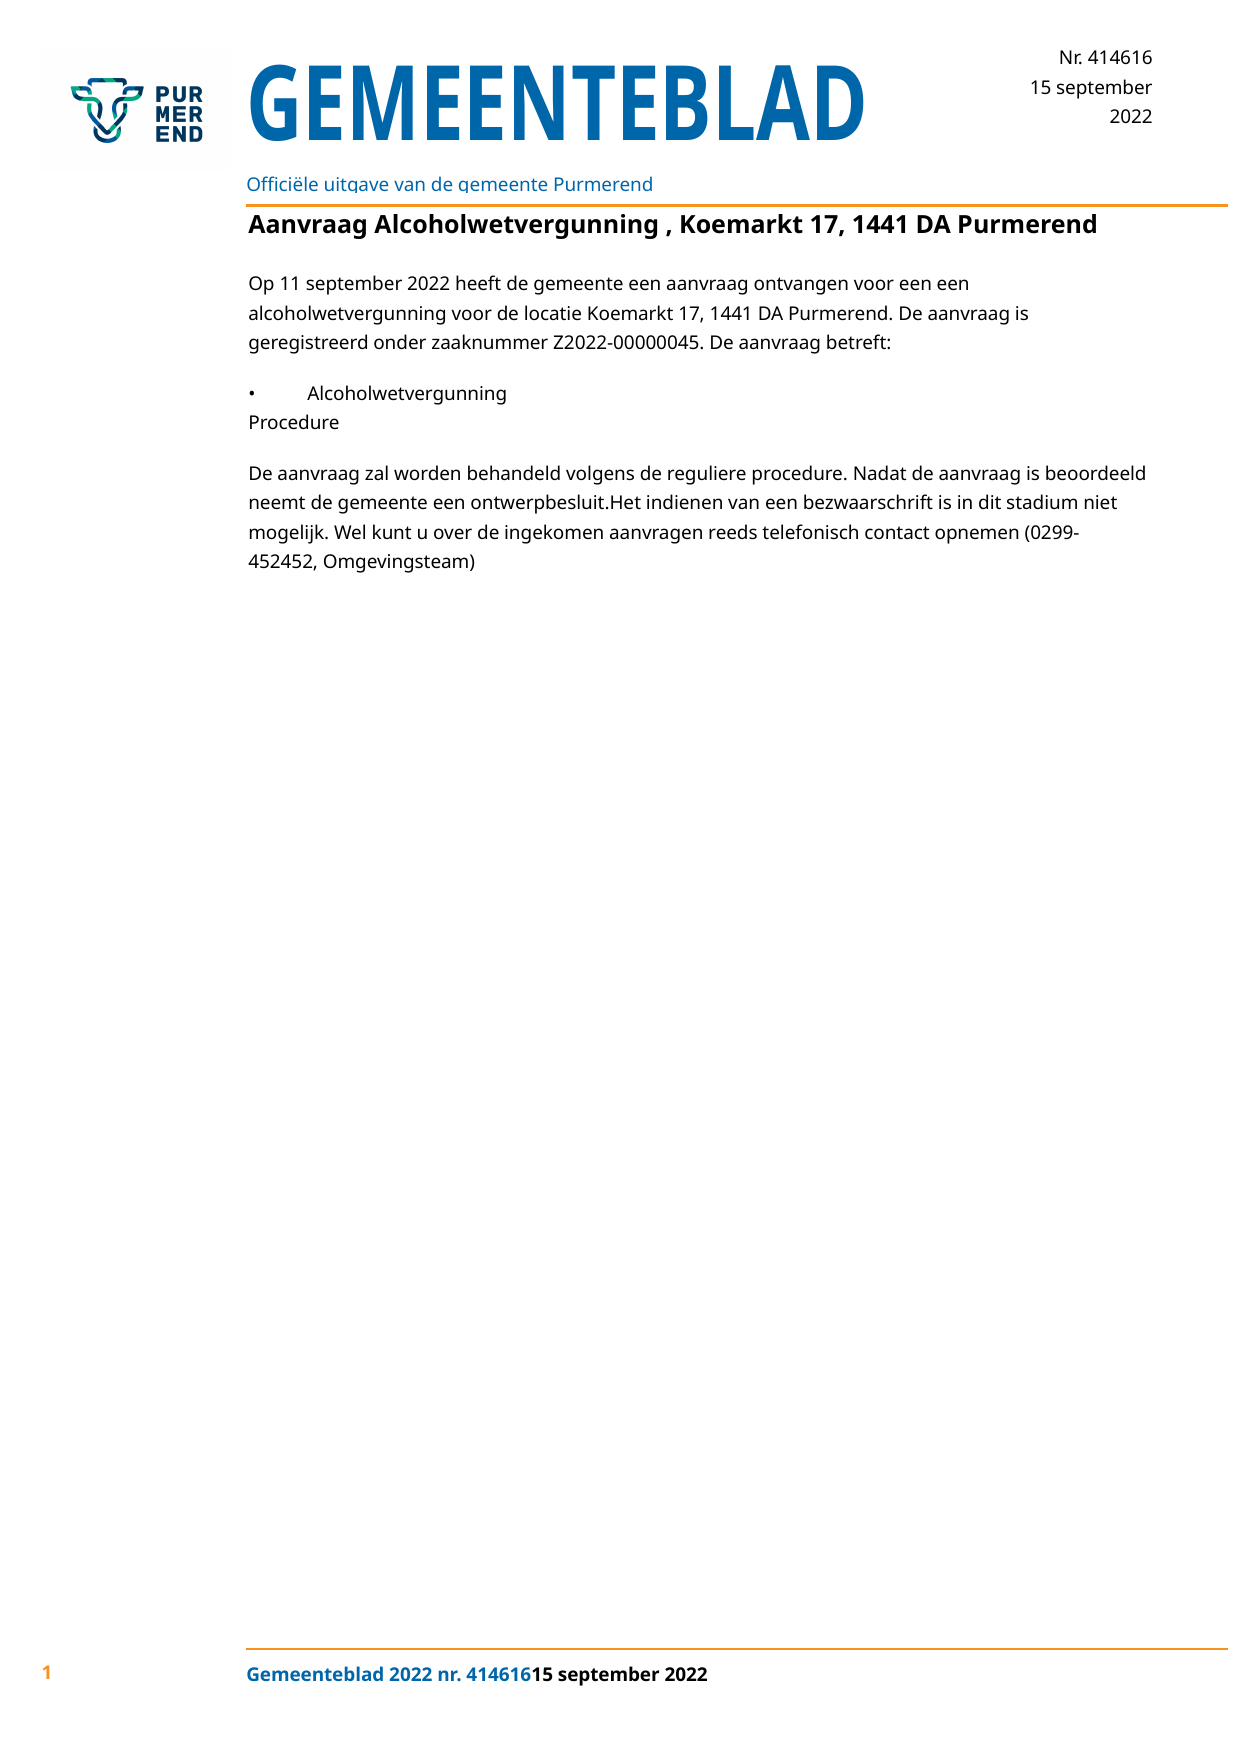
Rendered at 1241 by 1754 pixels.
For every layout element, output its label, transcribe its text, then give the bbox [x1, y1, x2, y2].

text Aanvraag Alcoholwetvergunning , Koemarkt 17, 1441 DA Purmerend [248, 207, 1152, 241]
text Procedure [248, 409, 1152, 435]
list Alcoholwetvergunning [248, 380, 1152, 406]
picture [41, 47, 231, 172]
text De aanvraag zal worden behandeld volgens de reguliere procedure. Nadat de aanvraag is beoordeeld neemt de gemeente een ontwerpbesluit.Het indienen van een bezwaarschrift is in dit stadium niet mogelijk. Wel kunt u over de ingekomen aanvragen reeds telefonisch contact opnemen (0299- 452452, Omgevingsteam) [248, 460, 1152, 574]
text Op 11 september 2022 heeft de gemeente een aanvraag ontvangen voor een een alcoholwetvergunning voor de locatie Koemarkt 17, 1441 DA Purmerend. De aanvraag is geregistreerd onder zaaknummer Z2022-00000045. De aanvraag betreft: [248, 270, 1152, 355]
